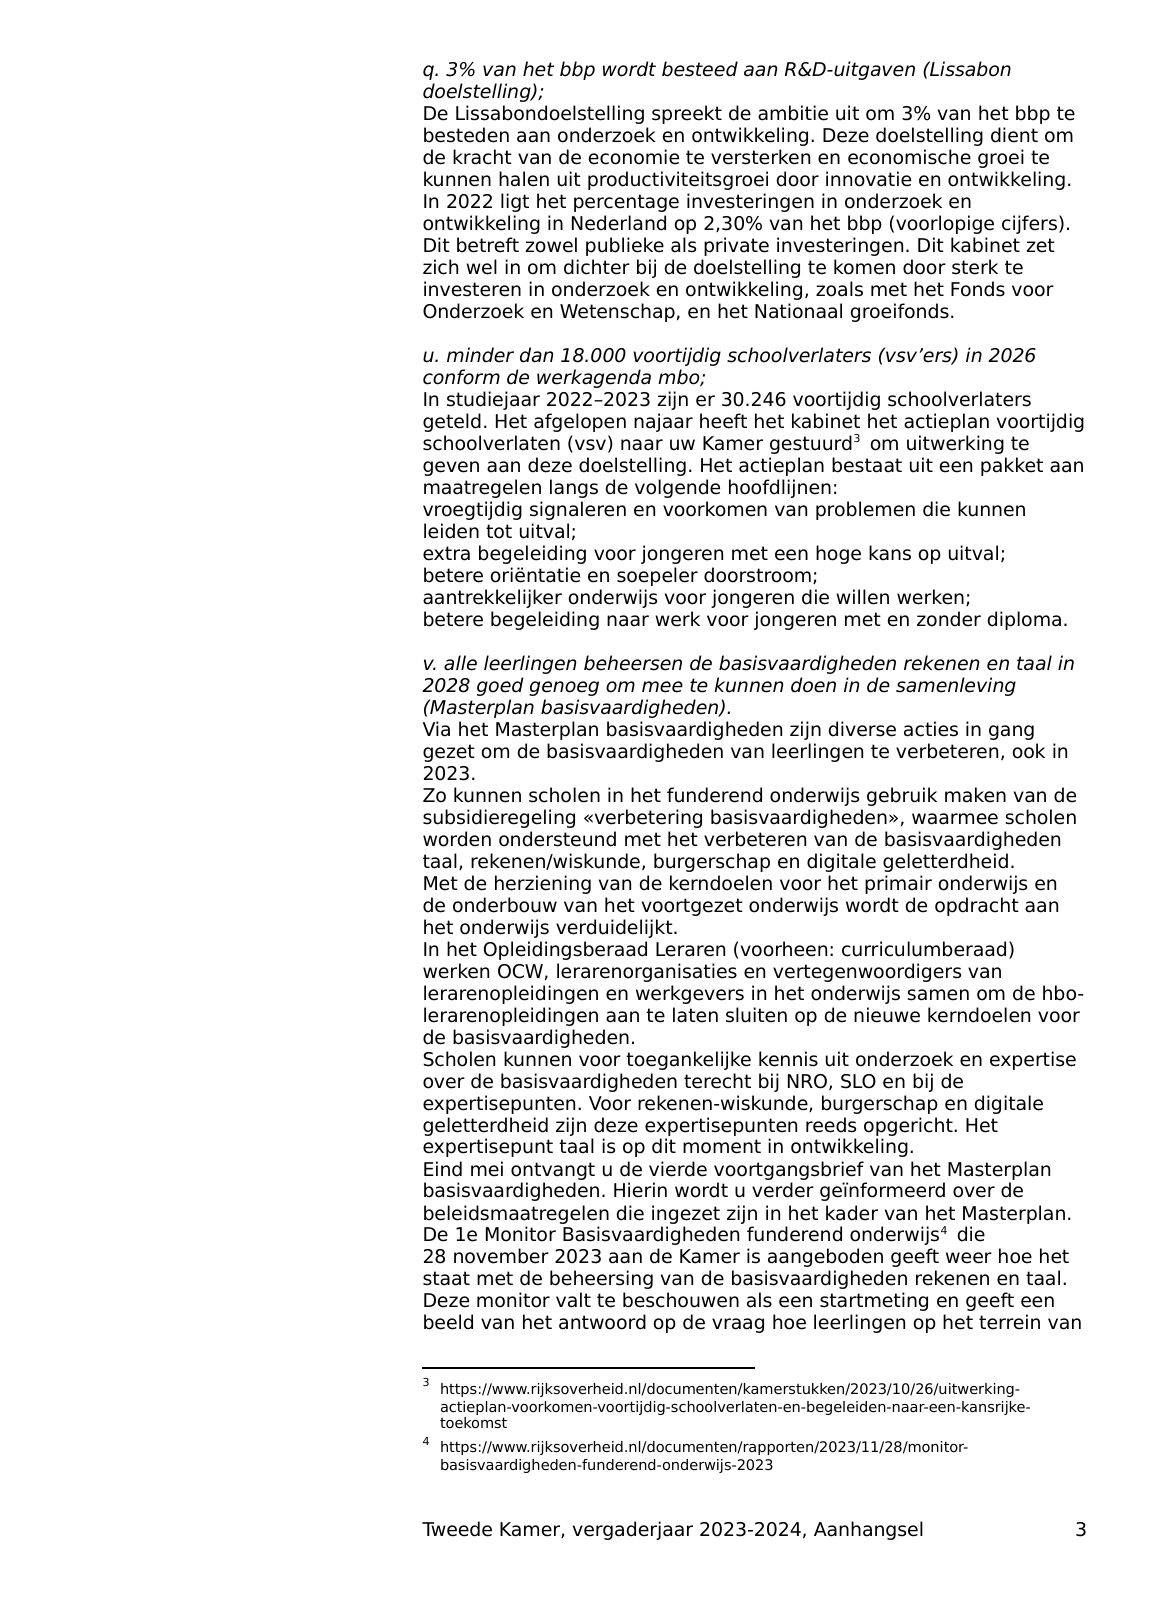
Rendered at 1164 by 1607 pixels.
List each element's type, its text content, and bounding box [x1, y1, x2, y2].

text u. minder dan 18.000 voortijdig schoolverlaters (vsv’ers) in 2026 conform de werkagenda mbo; [422, 345, 1087, 389]
text Eind mei ontvangt u de vierde voortgangsbrief van het Masterplan basisvaardigheden. Hierin wordt u verder geïnformeerd over de beleidsmaatregelen die ingezet zijn in het kader van het Masterplan. [422, 1158, 1087, 1224]
text Scholen kunnen voor toegankelijke kennis uit onderzoek en expertise over de basisvaardigheden terecht bij NRO, SLO en bij de expertisepunten. Voor rekenen-wiskunde, burgerschap en digitale geletterdheid zijn deze expertisepunten reeds opgericht. Het expertisepunt taal is op dit moment in ontwikkeling. [422, 1048, 1087, 1158]
text extra begeleiding voor jongeren met een hoge kans op uitval; [422, 543, 1087, 565]
text q. 3% van het bbp wordt besteed aan R&D-uitgaven (Lissabon doelstelling); [422, 59, 1087, 103]
text betere oriëntatie en soepeler doorstroom; [422, 565, 1087, 587]
text https://www.rijksoverheid.nl/documenten/kamerstukken/2023/10/26/uitwerking-actieplan-voorkomen-voortijdig-schoolverlaten-en-begeleiden-naar-een-kansrijke-toekomst [422, 1377, 1087, 1432]
text vroegtijdig signaleren en voorkomen van problemen die kunnen leiden tot uitval; [422, 499, 1087, 543]
text In studiejaar 2022–2023 zijn er 30.246 voortijdig schoolverlaters geteld. Het afgelopen najaar heeft het kabinet het actieplan voortijdig schoolverlaten (vsv) naar uw Kamer gestuurd om uitwerking te geven aan deze doelstelling. Het actieplan bestaat uit een pakket aan maatregelen langs de volgende hoofdlijnen: [422, 389, 1087, 499]
text In het Opleidingsberaad Leraren (voorheen: curriculumberaad) werken OCW, lerarenorganisaties en vertegenwoordigers van lerarenopleidingen en werkgevers in het onderwijs samen om de hbo-lerarenopleidingen aan te laten sluiten op de nieuwe kerndoelen voor de basisvaardigheden. [422, 939, 1087, 1048]
text https://www.rijksoverheid.nl/documenten/rapporten/2023/11/28/monitor-basisvaardigheden-funderend-onderwijs-2023 [422, 1435, 1087, 1474]
text v. alle leerlingen beheersen de basisvaardigheden rekenen en taal in 2028 goed genoeg om mee te kunnen doen in de samenleving (Masterplan basisvaardigheden). [422, 653, 1087, 719]
text De Lissabondoelstelling spreekt de ambitie uit om 3% van het bbp te besteden aan onderzoek en ontwikkeling. Deze doelstelling dient om de kracht van de economie te versterken en economische groei te kunnen halen uit productiviteitsgroei door innovatie en ontwikkeling. In 2022 ligt het percentage investeringen in onderzoek en ontwikkeling in Nederland op 2,30% van het bbp (voorlopige cijfers). Dit betreft zowel publieke als private investeringen. Dit kabinet zet zich wel in om dichter bij de doelstelling te komen door sterk te investeren in onderzoek en ontwikkeling, zoals met het Fonds voor Onderzoek en Wetenschap, en het Nationaal groeifonds. [422, 103, 1087, 323]
text betere begeleiding naar werk voor jongeren met en zonder diploma. [422, 609, 1087, 631]
text Met de herziening van de kerndoelen voor het primair onderwijs en de onderbouw van het voortgezet onderwijs wordt de opdracht aan het onderwijs verduidelijkt. [422, 873, 1087, 939]
text Via het Masterplan basisvaardigheden zijn diverse acties in gang gezet om de basisvaardigheden van leerlingen te verbeteren, ook in 2023. [422, 719, 1087, 785]
text De 1e Monitor Basisvaardigheden funderend onderwijs die 28 november 2023 aan de Kamer is aangeboden geeft weer hoe het staat met de beheersing van de basisvaardigheden rekenen en taal. Deze monitor valt te beschouwen als een startmeting en geeft een beeld van het antwoord op de vraag hoe leerlingen op het terrein van [422, 1224, 1087, 1334]
text Zo kunnen scholen in het funderend onderwijs gebruik maken van de subsidieregeling «verbetering basisvaardigheden», waarmee scholen worden ondersteund met het verbeteren van de basisvaardigheden taal, rekenen/wiskunde, burgerschap en digitale geletterdheid. [422, 785, 1087, 873]
text aantrekkelijker onderwijs voor jongeren die willen werken; [422, 587, 1087, 609]
